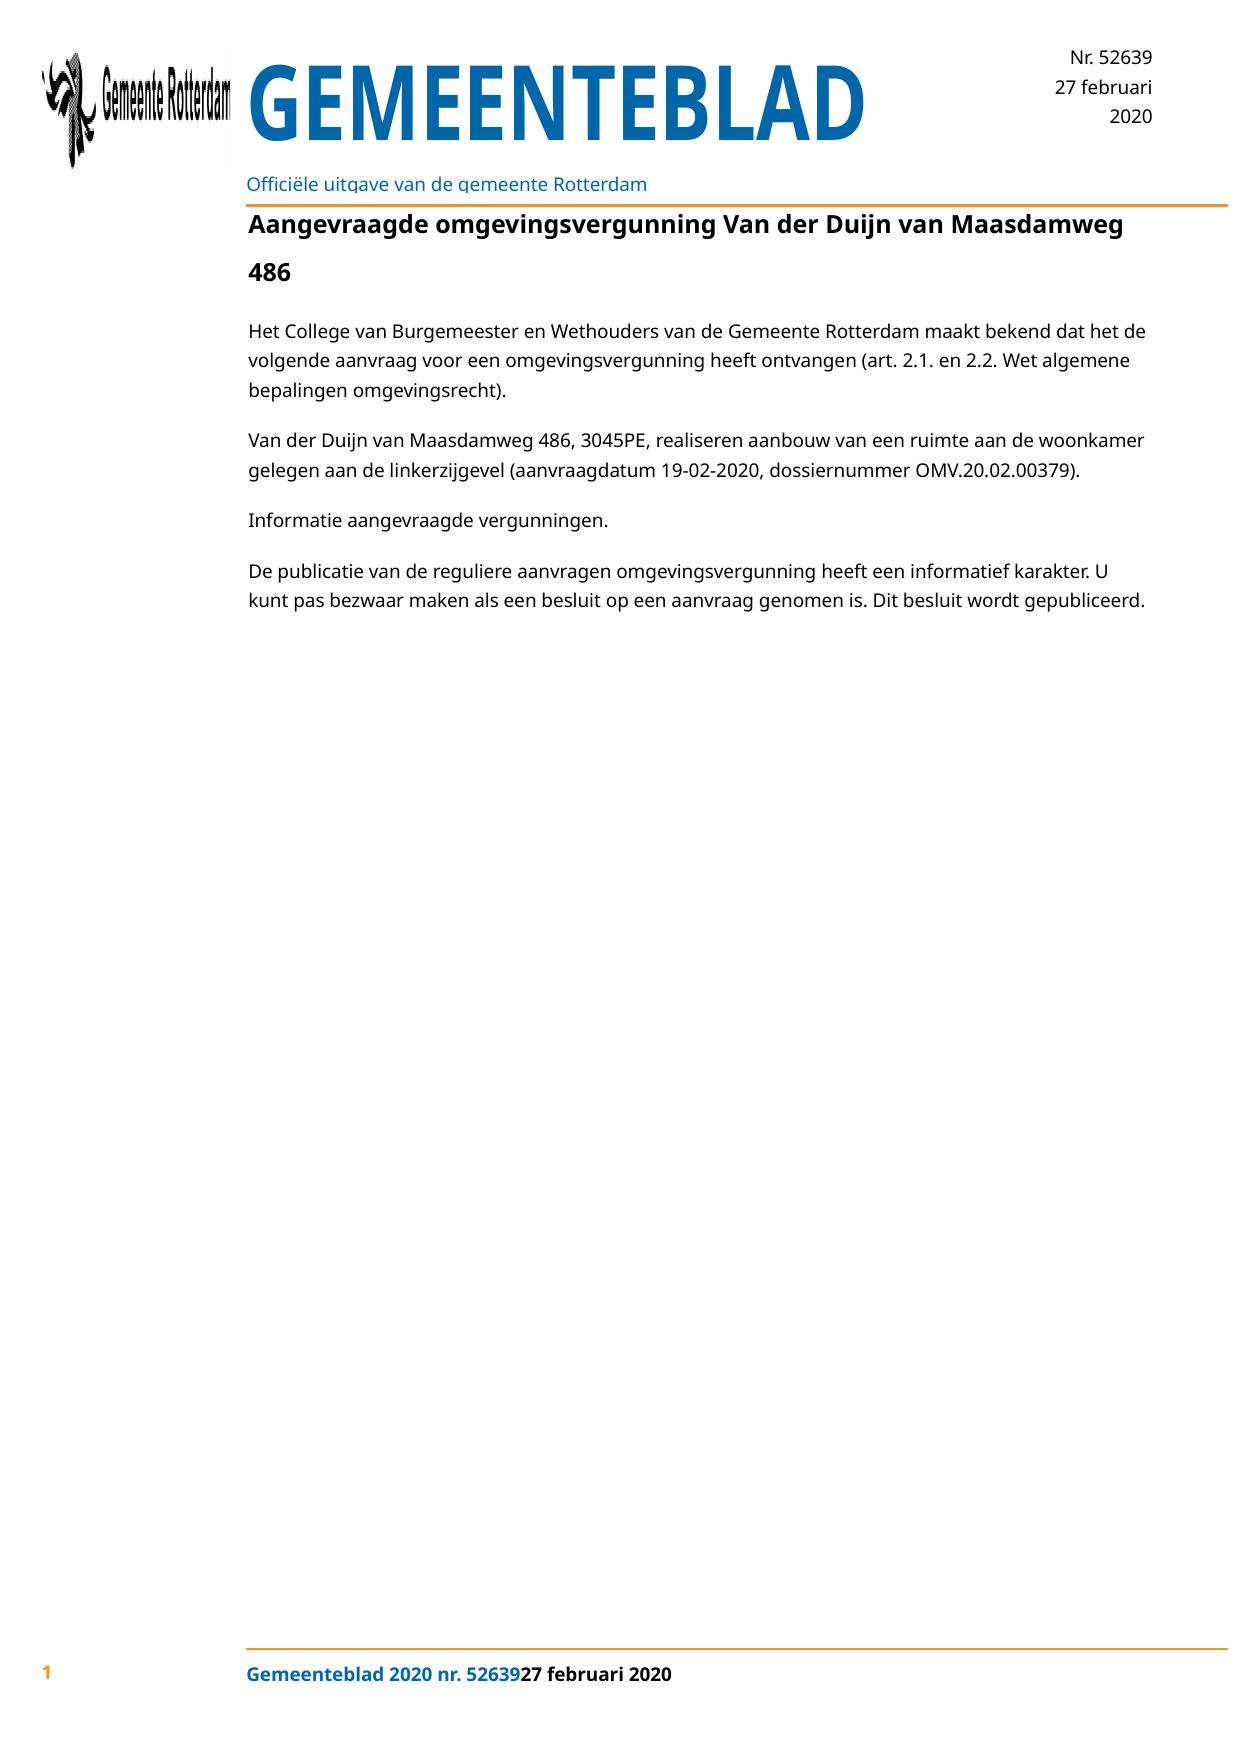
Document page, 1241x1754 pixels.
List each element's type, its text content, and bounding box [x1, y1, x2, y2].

text Het College van Burgemeester en Wethouders van de Gemeente Rotterdam maakt bekend dat het de volgende aanvraag voor een omgevingsvergunning heeft ontvangen (art. 2.1. en 2.2. Wet algemene bepalingen omgevingsrecht). [248, 318, 1152, 403]
text Van der Duijn van Maasdamweg 486, 3045PE, realiseren aanbouw van een ruimte aan de woonkamer gelegen aan de linkerzijgevel (aanvraagdatum 19-02-2020, dossiernummer OMV.20.02.00379). [248, 427, 1152, 483]
text Informatie aangevraagde vergunningen. [248, 507, 1152, 533]
text De publicatie van de reguliere aanvragen omgevingsvergunning heeft een informatief karakter. U kunt pas bezwaar maken als een besluit op een aanvraag genomen is. Dit besluit wordt gepubliceerd. [248, 558, 1152, 613]
text Aangevraagde omgevingsvergunning Van der Duijn van Maasdamweg 486 [248, 207, 1152, 288]
picture [41, 47, 231, 172]
